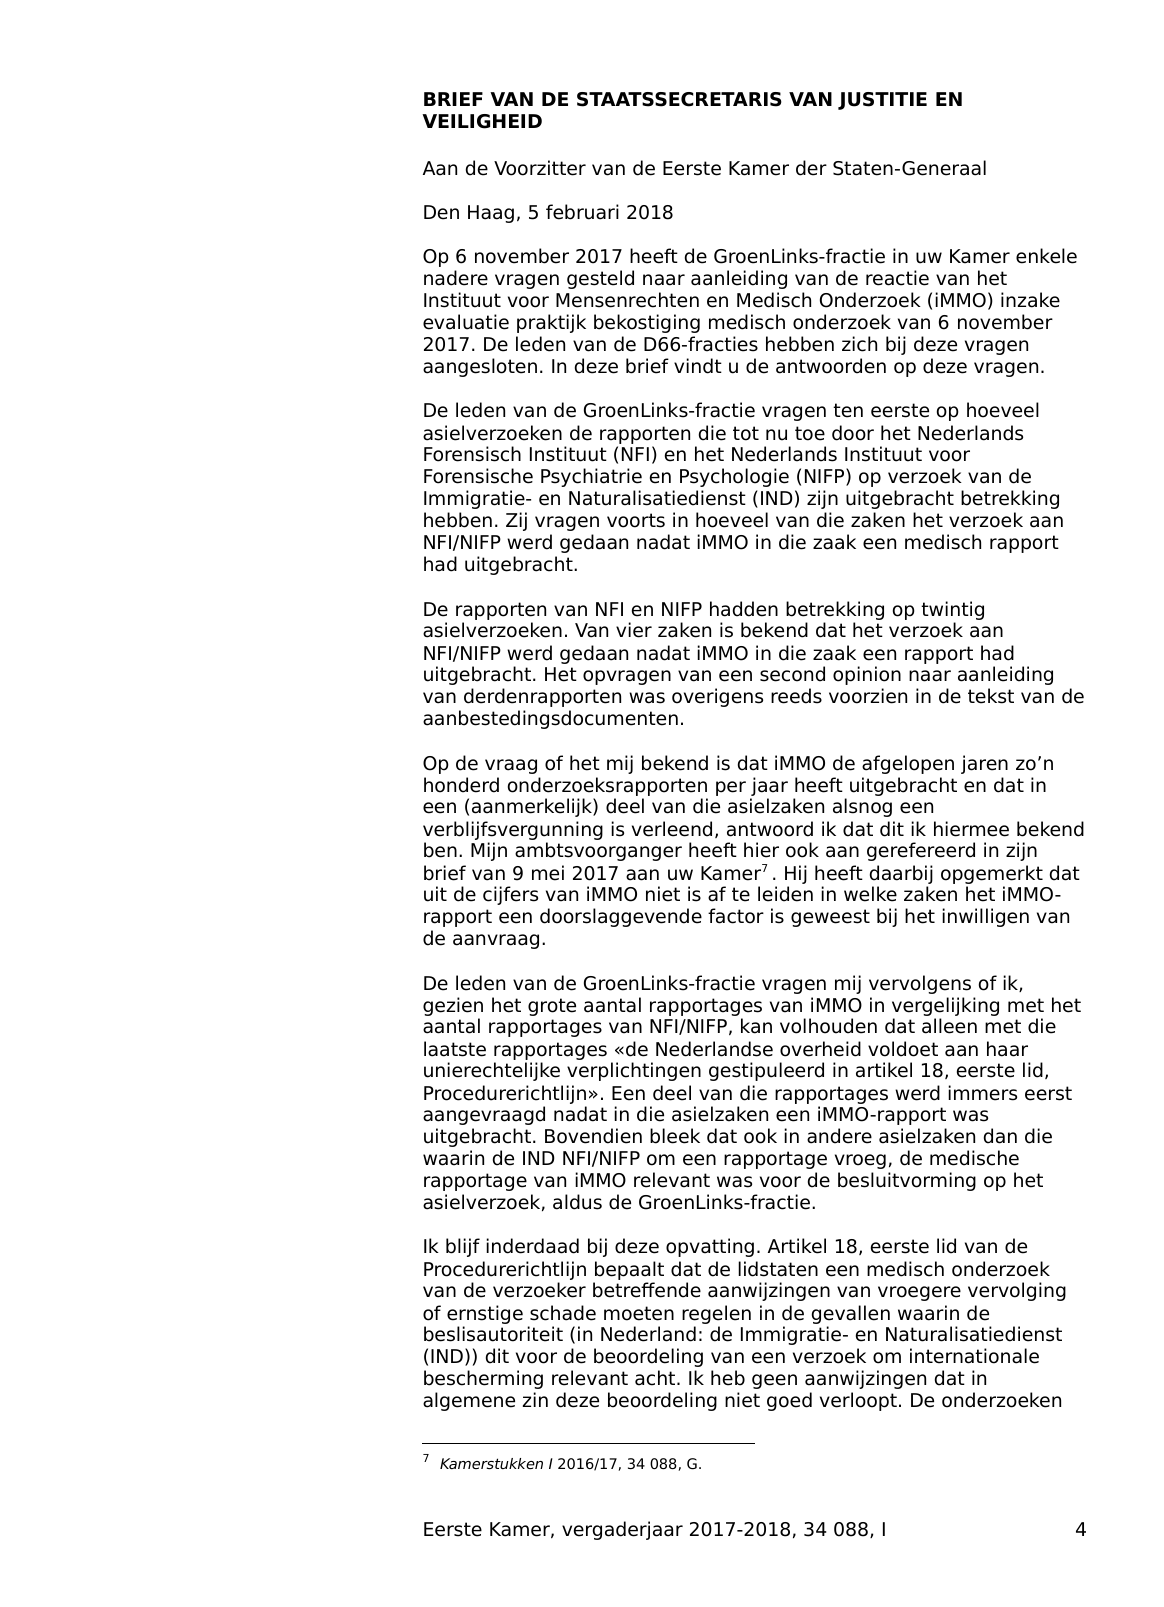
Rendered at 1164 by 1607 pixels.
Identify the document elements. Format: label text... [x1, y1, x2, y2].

subtitle BRIEF VAN DE STAATSSECRETARIS VAN JUSTITIE EN VEILIGHEID [422, 89, 1087, 133]
text Op de vraag of het mij bekend is dat iMMO de afgelopen jaren zo’n honderd onderzoeksrapporten per jaar heeft uitgebracht en dat in een (aanmerkelijk) deel van die asielzaken alsnog een verblijfsvergunning is verleend, antwoord ik dat dit ik hiermee bekend ben. Mijn ambtsvoorganger heeft hier ook aan gerefereerd in zijn brief van 9 mei 2017 aan uw Kamer. Hij heeft daarbij opgemerkt dat uit de cijfers van iMMO niet is af te leiden in welke zaken het iMMO-rapport een doorslaggevende factor is geweest bij het inwilligen van de aanvraag. [422, 752, 1087, 950]
text Kamerstukken I 2016/17, 34 088, G. [422, 1452, 1087, 1474]
text Ik blijf inderdaad bij deze opvatting. Artikel 18, eerste lid van de Procedurerichtlijn bepaalt dat de lidstaten een medisch onderzoek van de verzoeker betreffende aanwijzingen van vroegere vervolging of ernstige schade moeten regelen in de gevallen waarin de beslisautoriteit (in Nederland: de Immigratie- en Naturalisatiedienst (IND)) dit voor de beoordeling van een verzoek om internationale bescherming relevant acht. Ik heb geen aanwijzingen dat in algemene zin deze beoordeling niet goed verloopt. De onderzoeken [422, 1236, 1087, 1412]
text Den Haag, 5 februari 2018 [422, 202, 1087, 224]
text De rapporten van NFI en NIFP hadden betrekking op twintig asielverzoeken. Van vier zaken is bekend dat het verzoek aan NFI/NIFP werd gedaan nadat iMMO in die zaak een rapport had uitgebracht. Het opvragen van een second opinion naar aanleiding van derdenrapporten was overigens reeds voorzien in de tekst van de aanbestedingsdocumenten. [422, 598, 1087, 730]
text Aan de Voorzitter van de Eerste Kamer der Staten-Generaal [422, 158, 1087, 180]
text De leden van de GroenLinks-fractie vragen mij vervolgens of ik, gezien het grote aantal rapportages van iMMO in vergelijking met het aantal rapportages van NFI/NIFP, kan volhouden dat alleen met die laatste rapportages «de Nederlandse overheid voldoet aan haar unierechtelijke verplichtingen gestipuleerd in artikel 18, eerste lid, Procedurerichtlijn». Een deel van die rapportages werd immers eerst aangevraagd nadat in die asielzaken een iMMO-rapport was uitgebracht. Bovendien bleek dat ook in andere asielzaken dan die waarin de IND NFI/NIFP om een rapportage vroeg, de medische rapportage van iMMO relevant was voor de besluitvorming op het asielverzoek, aldus de GroenLinks-fractie. [422, 972, 1087, 1214]
text Op 6 november 2017 heeft de GroenLinks-fractie in uw Kamer enkele nadere vragen gesteld naar aanleiding van de reactie van het Instituut voor Mensenrechten en Medisch Onderzoek (iMMO) inzake evaluatie praktijk bekostiging medisch onderzoek van 6 november 2017. De leden van de D66-fracties hebben zich bij deze vragen aangesloten. In deze brief vindt u de antwoorden op deze vragen. [422, 246, 1087, 378]
text De leden van de GroenLinks-fractie vragen ten eerste op hoeveel asielverzoeken de rapporten die tot nu toe door het Nederlands Forensisch Instituut (NFI) en het Nederlands Instituut voor Forensische Psychiatrie en Psychologie (NIFP) op verzoek van de Immigratie- en Naturalisatiedienst (IND) zijn uitgebracht betrekking hebben. Zij vragen voorts in hoeveel van die zaken het verzoek aan NFI/NIFP werd gedaan nadat iMMO in die zaak een medisch rapport had uitgebracht. [422, 400, 1087, 576]
